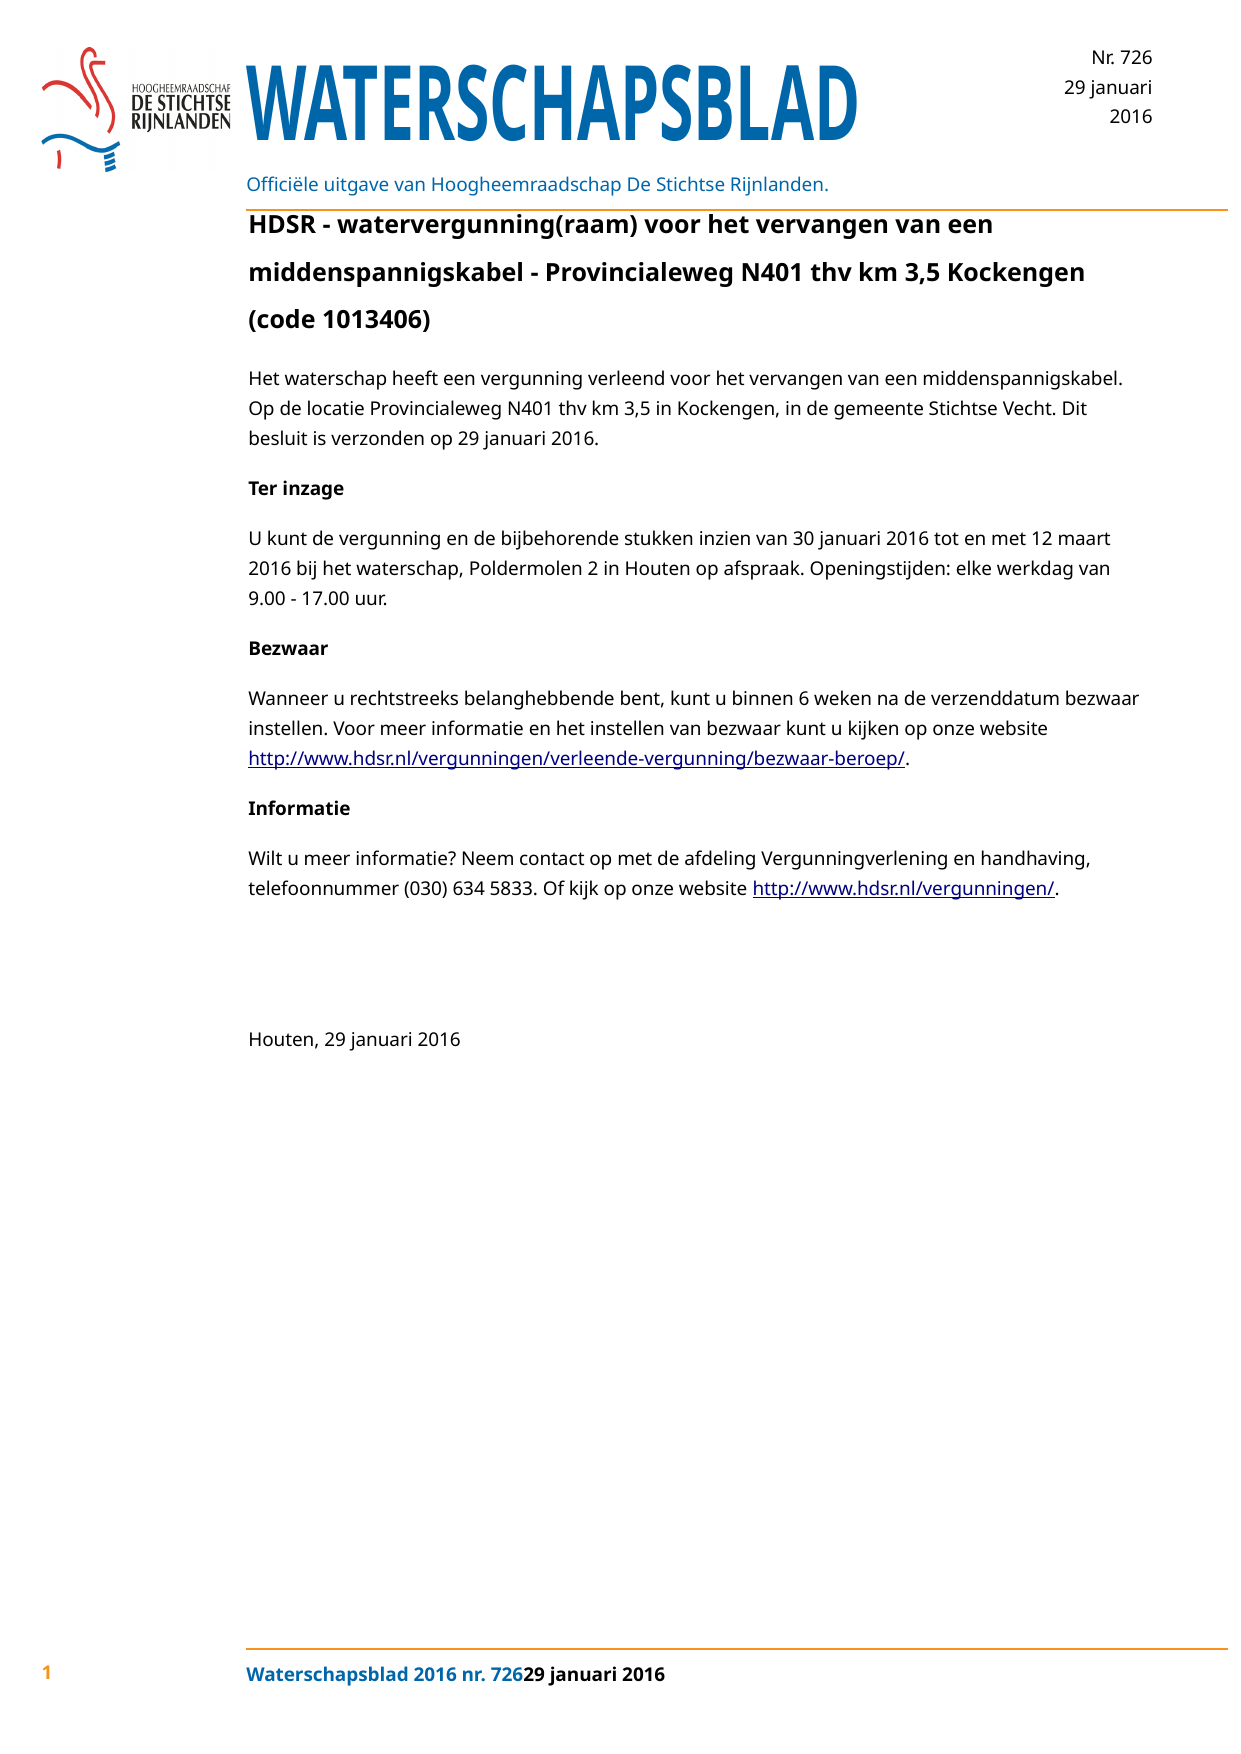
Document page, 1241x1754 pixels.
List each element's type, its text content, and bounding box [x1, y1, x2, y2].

text Informatie [248, 795, 1152, 821]
text Wilt u meer informatie? Neem contact op met de afdeling Vergunningverlening en handhaving, telefoonnummer (030) 634 5833. Of kijk op onze website http://www.hdsr.nl/vergunningen/. [248, 846, 1152, 901]
text Houten, 29 januari 2016 [248, 1026, 1152, 1052]
text Het waterschap heeft een vergunning verleend voor het vervangen van een middenspannigskabel. Op de locatie Provincialeweg N401 thv km 3,5 in Kockengen, in de gemeente Stichtse Vecht. Dit besluit is verzonden op 29 januari 2016. [248, 366, 1152, 450]
text U kunt de vergunning en de bijbehorende stukken inzien van 30 januari 2016 tot en met 12 maart 2016 bij het waterschap, Poldermolen 2 in Houten op afspraak. Openingstijden: elke werkdag van 9.00 - 17.00 uur. [248, 526, 1152, 610]
text Bezwaar [248, 635, 1152, 661]
text HDSR - watervergunning(raam) voor het vervangen van een middenspannigskabel - Provincialeweg N401 thv km 3,5 Kockengen (code 1013406) [248, 211, 1152, 336]
picture [41, 47, 231, 172]
text Wanneer u rechtstreeks belanghebbende bent, kunt u binnen 6 weken na de verzenddatum bezwaar instellen. Voor meer informatie en het instellen van bezwaar kunt u kijken op onze website http://www.hdsr.nl/vergunningen/verleende-vergunning/bezwaar-beroep/. [248, 686, 1152, 770]
text Ter inzage [248, 475, 1152, 501]
